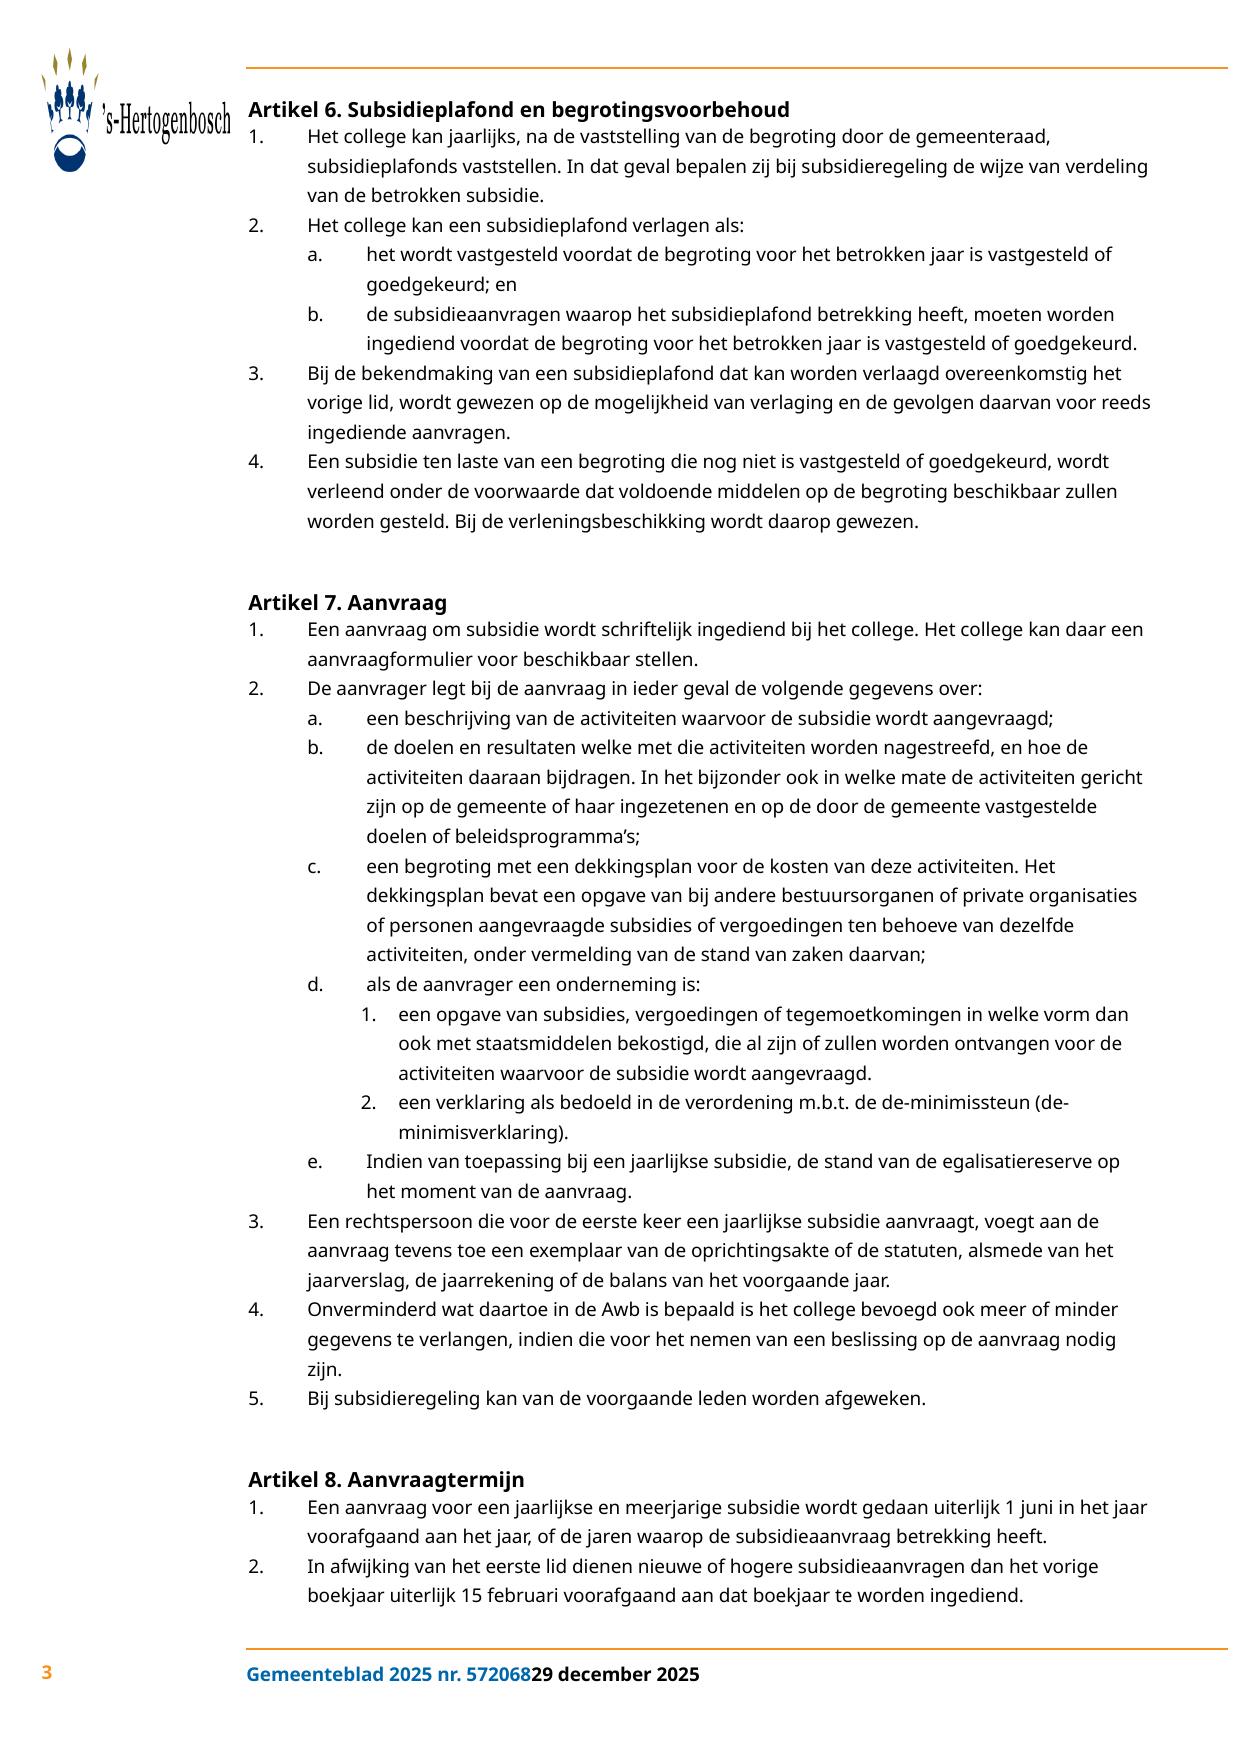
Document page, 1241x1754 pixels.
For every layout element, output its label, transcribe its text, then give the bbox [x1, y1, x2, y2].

list In afwijking van het eerste lid dienen nieuwe of hogere subsidieaanvragen dan het vorige boekjaar uiterlijk 15 februari voorafgaand aan dat boekjaar te worden ingediend. [248, 1553, 1152, 1608]
list Het college kan jaarlijks, na de vaststelling van de begroting door de gemeenteraad, subsidieplafonds vaststellen. In dat geval bepalen zij bij subsidieregeling de wijze van verdeling van de betrokken subsidie. [248, 123, 1152, 208]
list een begroting met een dekkingsplan voor de kosten van deze activiteiten. Het dekkingsplan bevat een opgave van bij andere bestuursorganen of private organisaties of personen aangevraagde subsidies of vergoedingen ten behoeve van dezelfde activiteiten, onder vermelding van de stand van zaken daarvan; [307, 853, 1152, 967]
list Een subsidie ten laste van een begroting die nog niet is vastgesteld of goedgekeurd, wordt verleend onder de voorwaarde dat voldoende middelen op de begroting beschikbaar zullen worden gesteld. Bij de verleningsbeschikking wordt daarop gewezen. [248, 449, 1152, 533]
list een opgave van subsidies, vergoedingen of tegemoetkomingen in welke vorm dan ook met staatsmiddelen bekostigd, die al zijn of zullen worden ontvangen voor de activiteiten waarvoor de subsidie wordt aangevraagd. [361, 1001, 1152, 1086]
list als de aanvrager een onderneming is: [307, 971, 1152, 997]
list Bij de bekendmaking van een subsidieplafond dat kan worden verlaagd overeenkomstig het vorige lid, wordt gewezen op de mogelijkheid van verlaging en de gevolgen daarvan voor reeds ingediende aanvragen. [248, 360, 1152, 445]
list Een rechtspersoon die voor de eerste keer een jaarlijkse subsidie aanvraagt, voegt aan de aanvraag tevens toe een exemplaar van de oprichtingsakte of de statuten, alsmede van het jaarverslag, de jaarrekening of de balans van het voorgaande jaar. [248, 1208, 1152, 1293]
text Artikel 6. Subsidieplafond en begrotingsvoorbehoud [248, 95, 1152, 123]
list het wordt vastgesteld voordat de begroting voor het betrokken jaar is vastgesteld of goedgekeurd; en [307, 242, 1152, 297]
list De aanvrager legt bij de aanvraag in ieder geval de volgende gegevens over: [248, 675, 1152, 701]
list Bij subsidieregeling kan van de voorgaande leden worden afgeweken. [248, 1385, 1152, 1411]
text Artikel 8. Aanvraagtermijn [248, 1465, 1152, 1494]
list de doelen en resultaten welke met die activiteiten worden nagestreefd, en hoe de activiteiten daaraan bijdragen. In het bijzonder ook in welke mate de activiteiten gericht zijn op de gemeente of haar ingezetenen en op de door de gemeente vastgestelde doelen of beleidsprogramma’s; [307, 734, 1152, 849]
list Onverminderd wat daartoe in de Awb is bepaald is het college bevoegd ook meer of minder gegevens te verlangen, indien die voor het nemen van een beslissing op de aanvraag nodig zijn. [248, 1297, 1152, 1382]
list een beschrijving van de activiteiten waarvoor de subsidie wordt aangevraagd; [307, 705, 1152, 731]
picture [41, 47, 231, 172]
list Een aanvraag om subsidie wordt schriftelijk ingediend bij het college. Het college kan daar een aanvraagformulier voor beschikbaar stellen. [248, 616, 1152, 672]
list de subsidieaanvragen waarop het subsidieplafond betrekking heeft, moeten worden ingediend voordat de begroting voor het betrokken jaar is vastgesteld of goedgekeurd. [307, 301, 1152, 356]
list Indien van toepassing bij een jaarlijkse subsidie, de stand van de egalisatiereserve op het moment van de aanvraag. [307, 1149, 1152, 1204]
text Artikel 7. Aanvraag [248, 588, 1152, 616]
list een verklaring als bedoeld in de verordening m.b.t. de de-minimissteun (de-minimisverklaring). [361, 1089, 1152, 1145]
list Een aanvraag voor een jaarlijkse en meerjarige subsidie wordt gedaan uiterlijk 1 juni in het jaar voorafgaand aan het jaar, of de jaren waarop de subsidieaanvraag betrekking heeft. [248, 1494, 1152, 1549]
list Het college kan een subsidieplafond verlagen als: [248, 212, 1152, 238]
